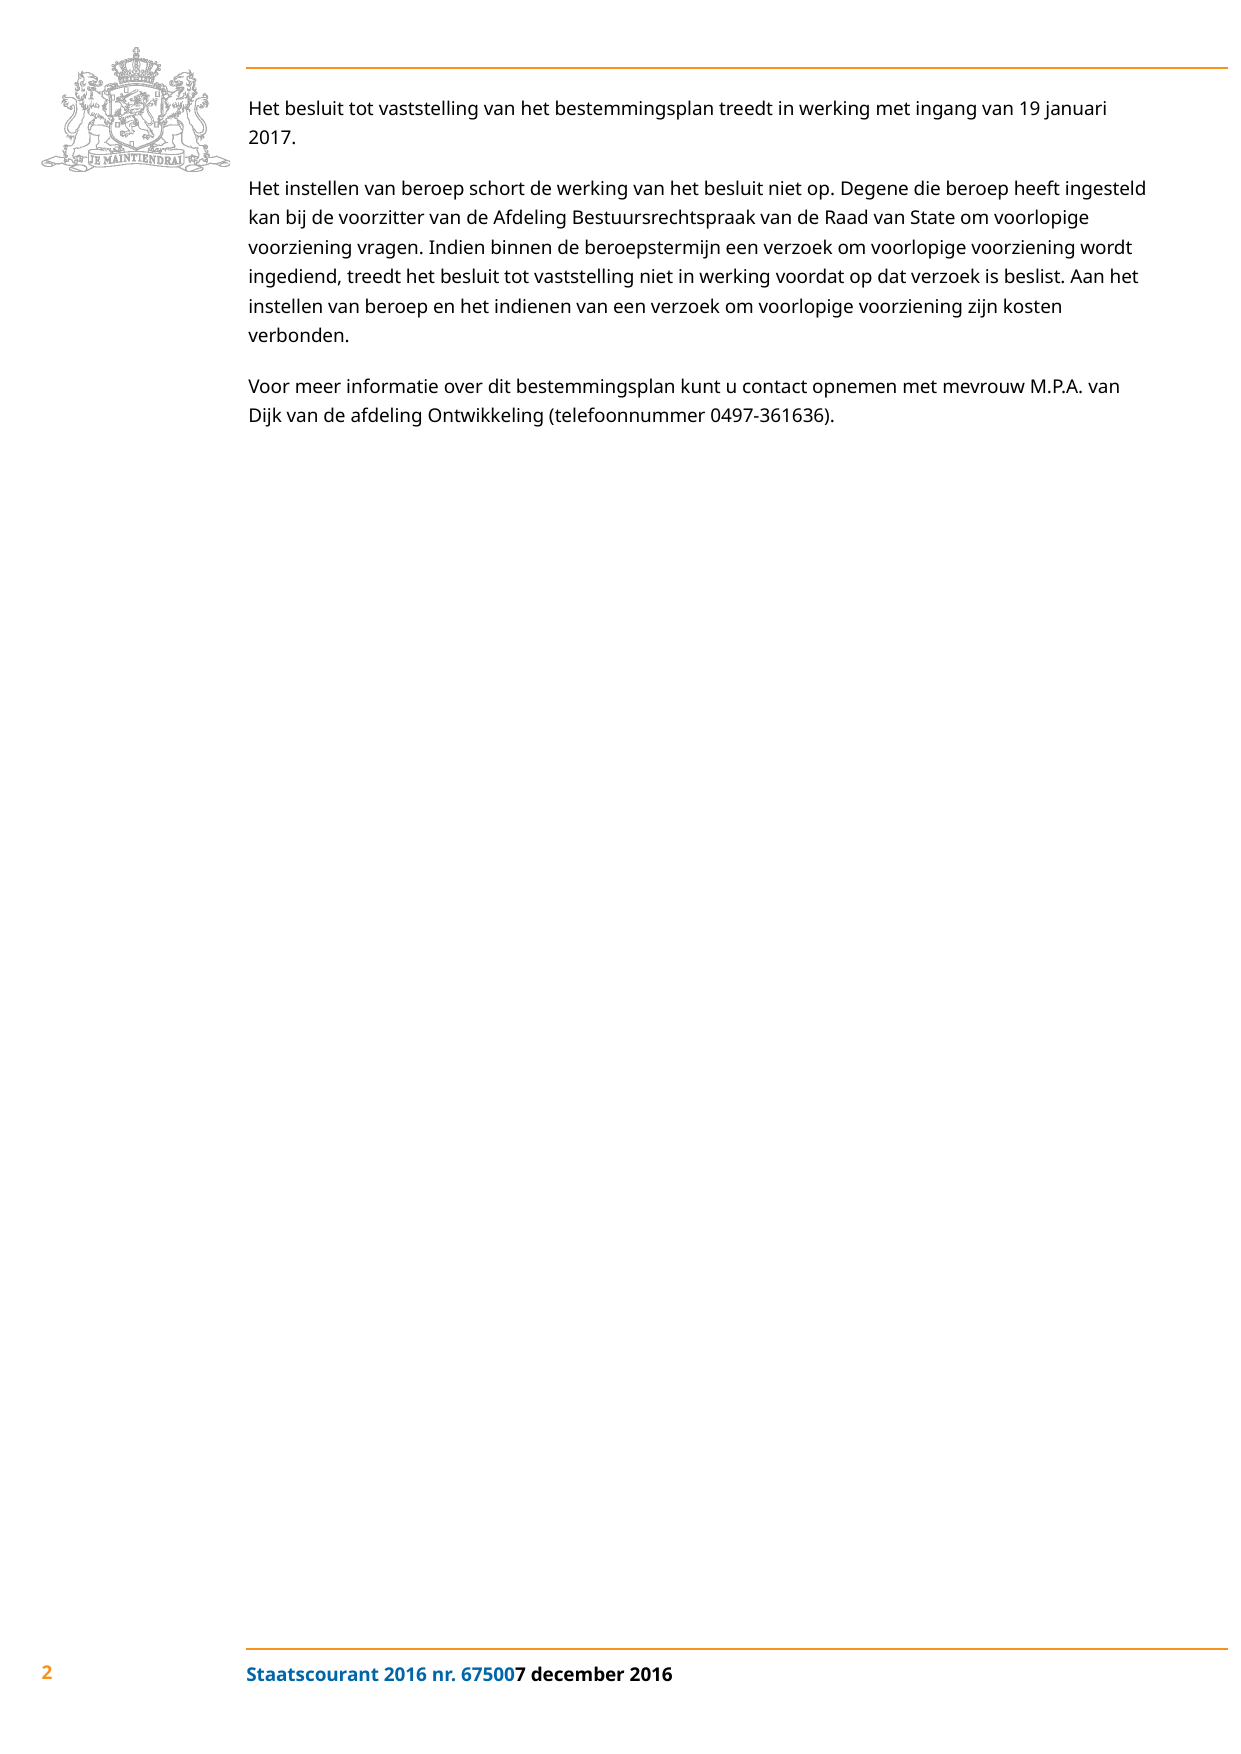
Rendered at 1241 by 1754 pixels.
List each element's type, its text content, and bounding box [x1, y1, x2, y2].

text Voor meer informatie over dit bestemmingsplan kunt u contact opnemen met mevrouw M.P.A. van Dijk van de afdeling Ontwikkeling (telefoonnummer 0497-361636). [248, 373, 1152, 428]
picture [41, 47, 231, 172]
text Het besluit tot vaststelling van het bestemmingsplan treedt in werking met ingang van 19 januari 2017. [248, 95, 1152, 150]
text Het instellen van beroep schort de werking van het besluit niet op. Degene die beroep heeft ingesteld kan bij de voorzitter van de Afdeling Bestuursrechtspraak van de Raad van State om voorlopige voorziening vragen. Indien binnen de beroepstermijn een verzoek om voorlopige voorziening wordt ingediend, treedt het besluit tot vaststelling niet in werking voordat op dat verzoek is beslist. Aan het instellen van beroep en het indienen van een verzoek om voorlopige voorziening zijn kosten verbonden. [248, 175, 1152, 348]
